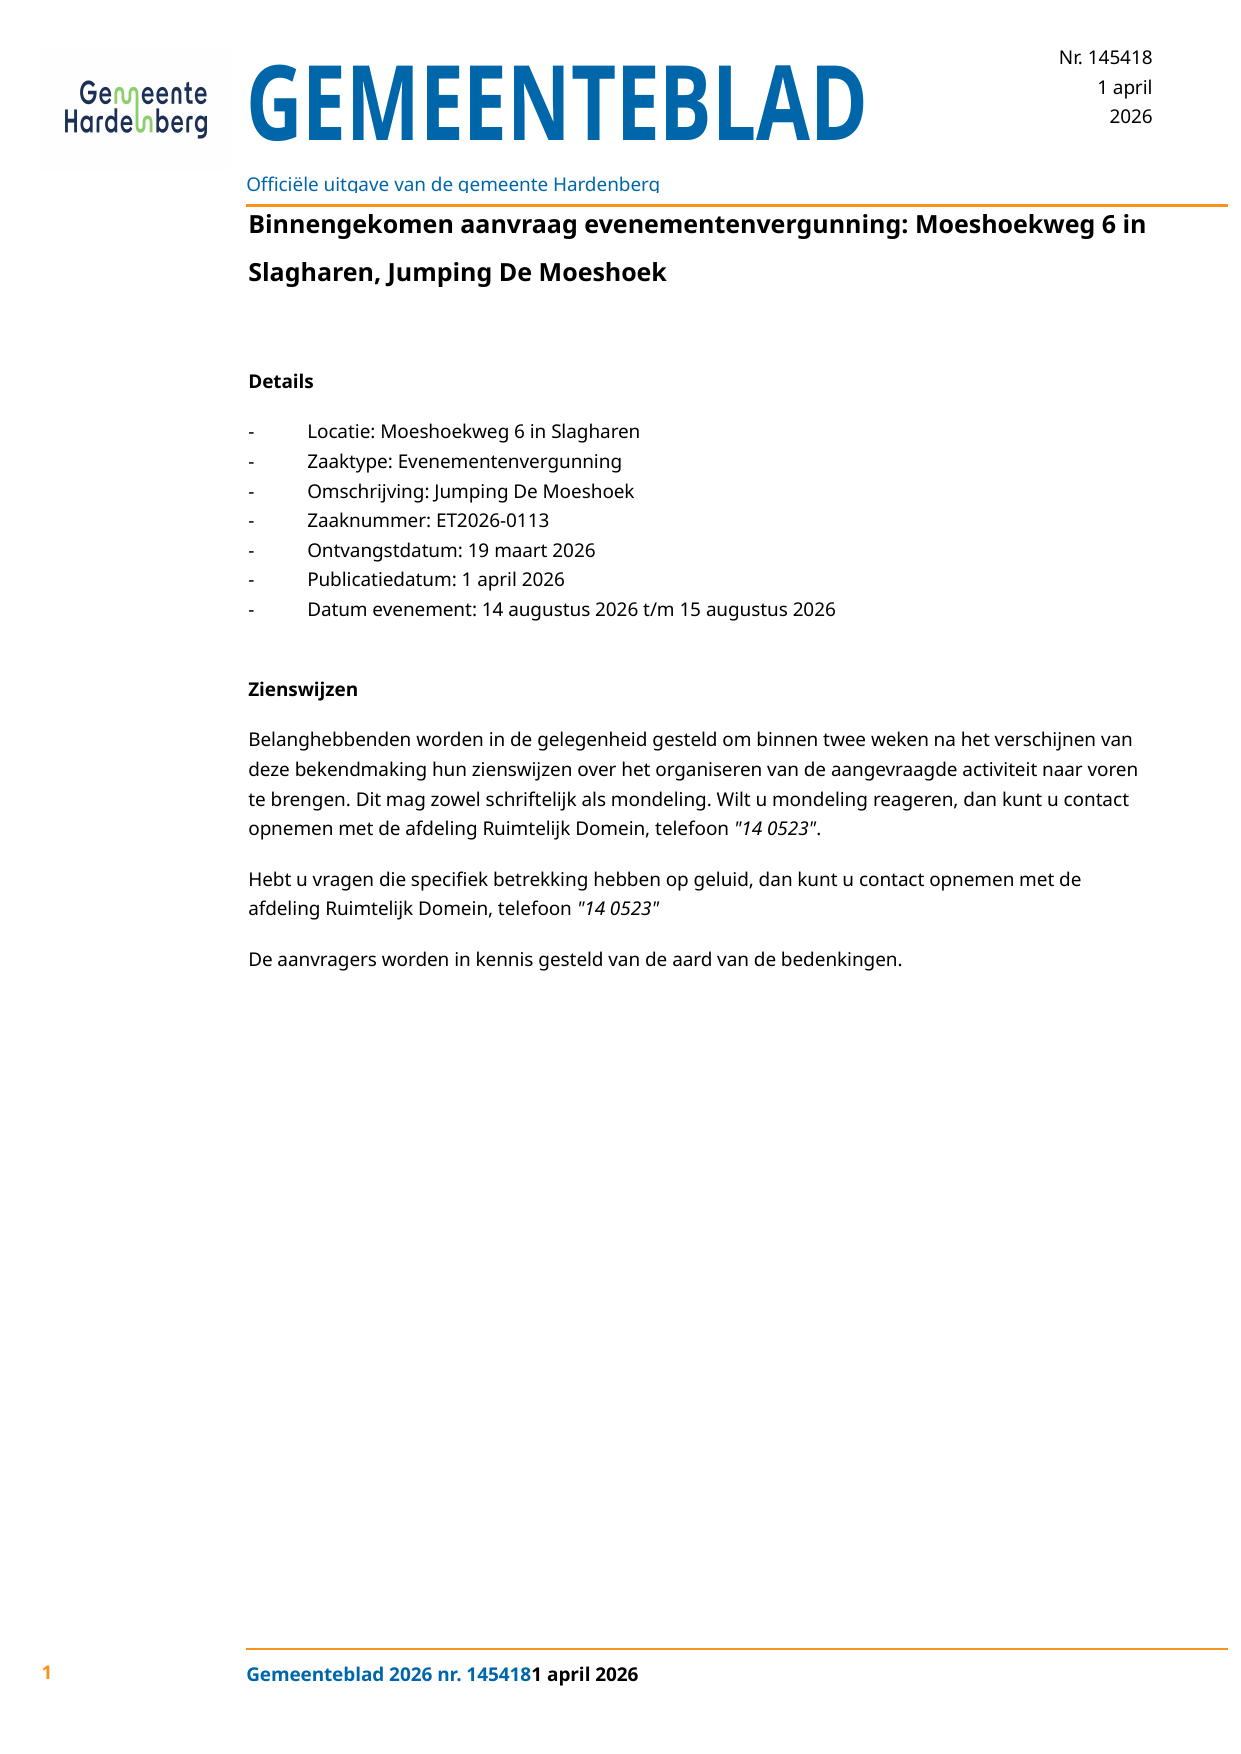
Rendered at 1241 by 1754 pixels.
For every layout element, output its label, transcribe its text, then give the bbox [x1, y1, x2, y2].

list Locatie: Moeshoekweg 6 in Slagharen [248, 419, 1152, 444]
text Zienswijzen [248, 676, 1152, 702]
list Ontvangstdatum: 19 maart 2026 [248, 537, 1152, 563]
text Details [248, 368, 1152, 394]
text De aanvragers worden in kennis gesteld van de aard van de bedenkingen. [248, 946, 1152, 972]
picture [41, 47, 231, 172]
text Hebt u vragen die specifiek betrekking hebben op geluid, dan kunt u contact opnemen met de afdeling Ruimtelijk Domein, telefoon "14 0523" [248, 866, 1152, 921]
list Omschrijving: Jumping De Moeshoek [248, 478, 1152, 504]
list Datum evenement: 14 augustus 2026 t/m 15 augustus 2026 [248, 596, 1152, 622]
list Zaaktype: Evenementenvergunning [248, 448, 1152, 474]
list Zaaknummer: ET2026-0113 [248, 507, 1152, 533]
text Belanghebbenden worden in de gelegenheid gesteld om binnen twee weken na het verschijnen van deze bekendmaking hun zienswijzen over het organiseren van de aangevraagde activiteit naar voren te brengen. Dit mag zowel schriftelijk als mondeling. Wilt u mondeling reageren, dan kunt u contact opnemen met de afdeling Ruimtelijk Domein, telefoon "14 0523". [248, 727, 1152, 841]
list Publicatiedatum: 1 april 2026 [248, 567, 1152, 592]
text Binnengekomen aanvraag evenementenvergunning: Moeshoekweg 6 in Slagharen, Jumping De Moeshoek [248, 207, 1152, 288]
